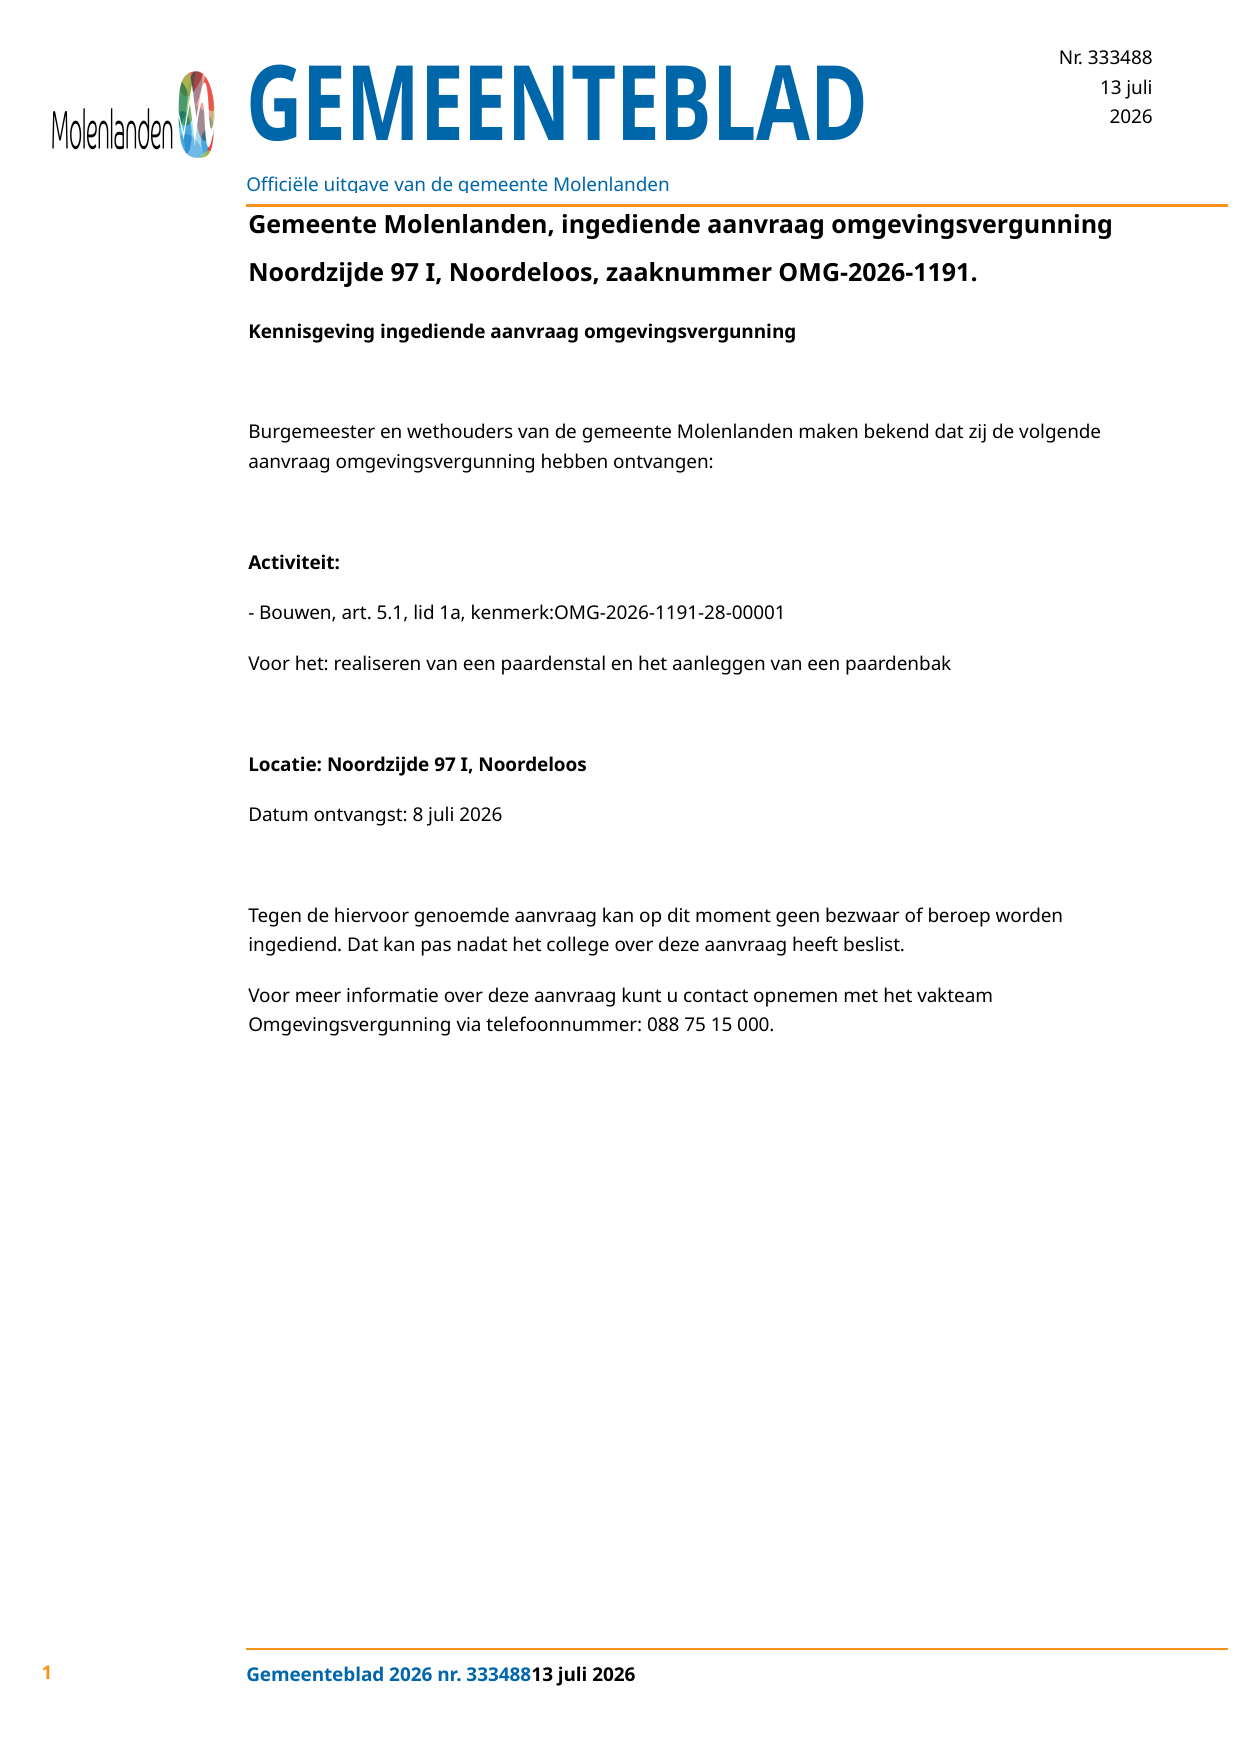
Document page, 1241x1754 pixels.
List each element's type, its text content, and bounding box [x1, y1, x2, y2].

text - Bouwen, art. 5.1, lid 1a, kenmerk:OMG-2026-1191-28-00001 [248, 599, 1152, 625]
text Datum ontvangst: 8 juli 2026 [248, 801, 1152, 827]
text Tegen de hiervoor genoemde aanvraag kan op dit moment geen bezwaar of beroep worden ingediend. Dat kan pas nadat het college over deze aanvraag heeft beslist. [248, 902, 1152, 957]
text Voor meer informatie over deze aanvraag kunt u contact opnemen met het vakteam Omgevingsvergunning via telefoonnummer: 088 75 15 000. [248, 982, 1152, 1037]
text Kennisgeving ingediende aanvraag omgevingsvergunning [248, 318, 1152, 344]
picture [41, 47, 231, 172]
text Voor het: realiseren van een paardenstal en het aanleggen van een paardenbak [248, 650, 1152, 676]
text Burgemeester en wethouders van de gemeente Molenlanden maken bekend dat zij de volgende aanvraag omgevingsvergunning hebben ontvangen: [248, 419, 1152, 474]
text Locatie: Noordzijde 97 I, Noordeloos [248, 751, 1152, 777]
text Gemeente Molenlanden, ingediende aanvraag omgevingsvergunning Noordzijde 97 I, Noordeloos, zaaknummer OMG-2026-1191. [248, 207, 1152, 288]
text Activiteit: [248, 549, 1152, 575]
